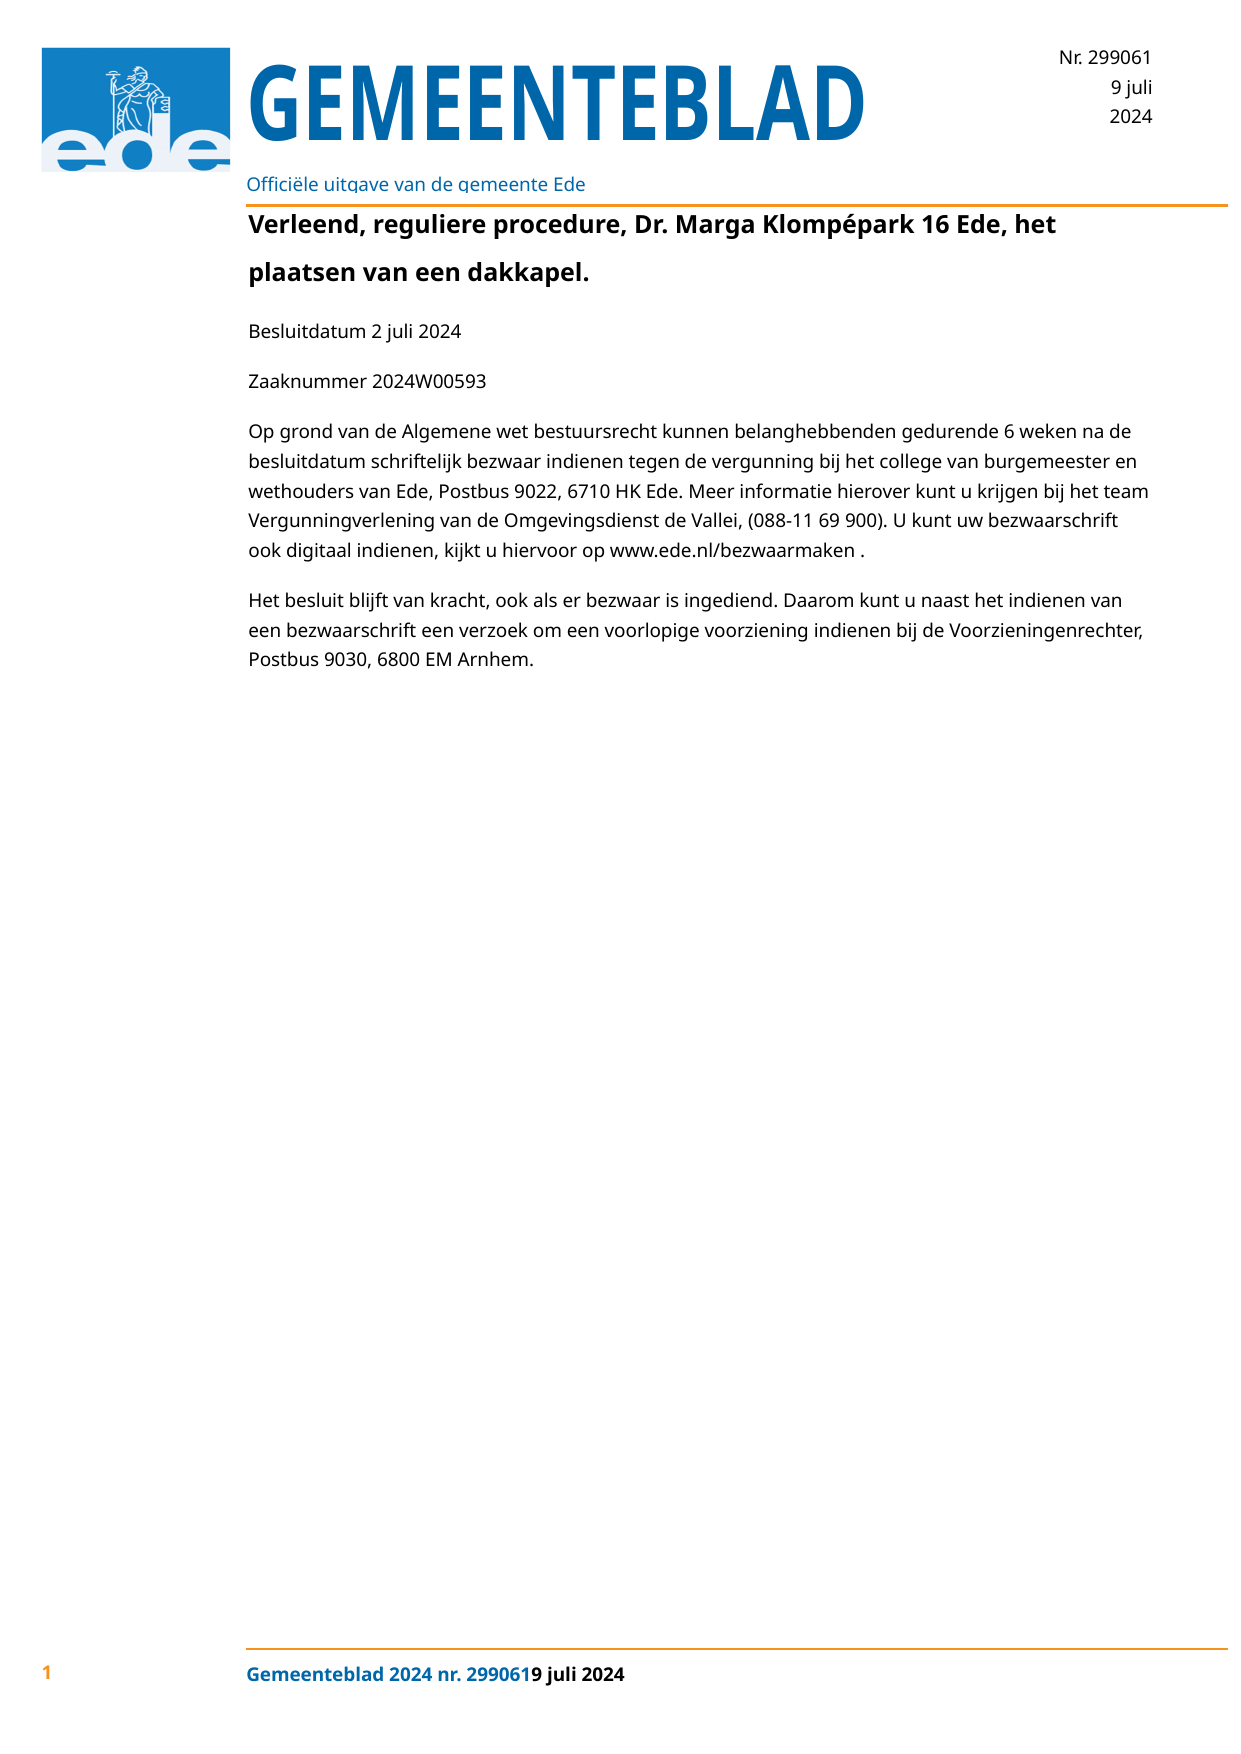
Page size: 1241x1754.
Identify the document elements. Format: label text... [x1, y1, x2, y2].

text Het besluit blijft van kracht, ook als er bezwaar is ingediend. Daarom kunt u naast het indienen van een bezwaarschrift een verzoek om een voorlopige voorziening indienen bij de Voorzieningenrechter, Postbus 9030, 6800 EM Arnhem. [248, 587, 1152, 672]
text Besluitdatum 2 juli 2024 [248, 318, 1152, 344]
picture [41, 47, 231, 172]
text Verleend, reguliere procedure, Dr. Marga Klompépark 16 Ede, het plaatsen van een dakkapel. [248, 207, 1152, 288]
text Zaaknummer 2024W00593 [248, 368, 1152, 394]
text Op grond van de Algemene wet bestuursrecht kunnen belanghebbenden gedurende 6 weken na de besluitdatum schriftelijk bezwaar indienen tegen de vergunning bij het college van burgemeester en wethouders van Ede, Postbus 9022, 6710 HK Ede. Meer informatie hierover kunt u krijgen bij het team Vergunningverlening van de Omgevingsdienst de Vallei, (088-11 69 900). U kunt uw bezwaarschrift ook digitaal indienen, kijkt u hiervoor op www.ede.nl/bezwaarmaken . [248, 419, 1152, 563]
